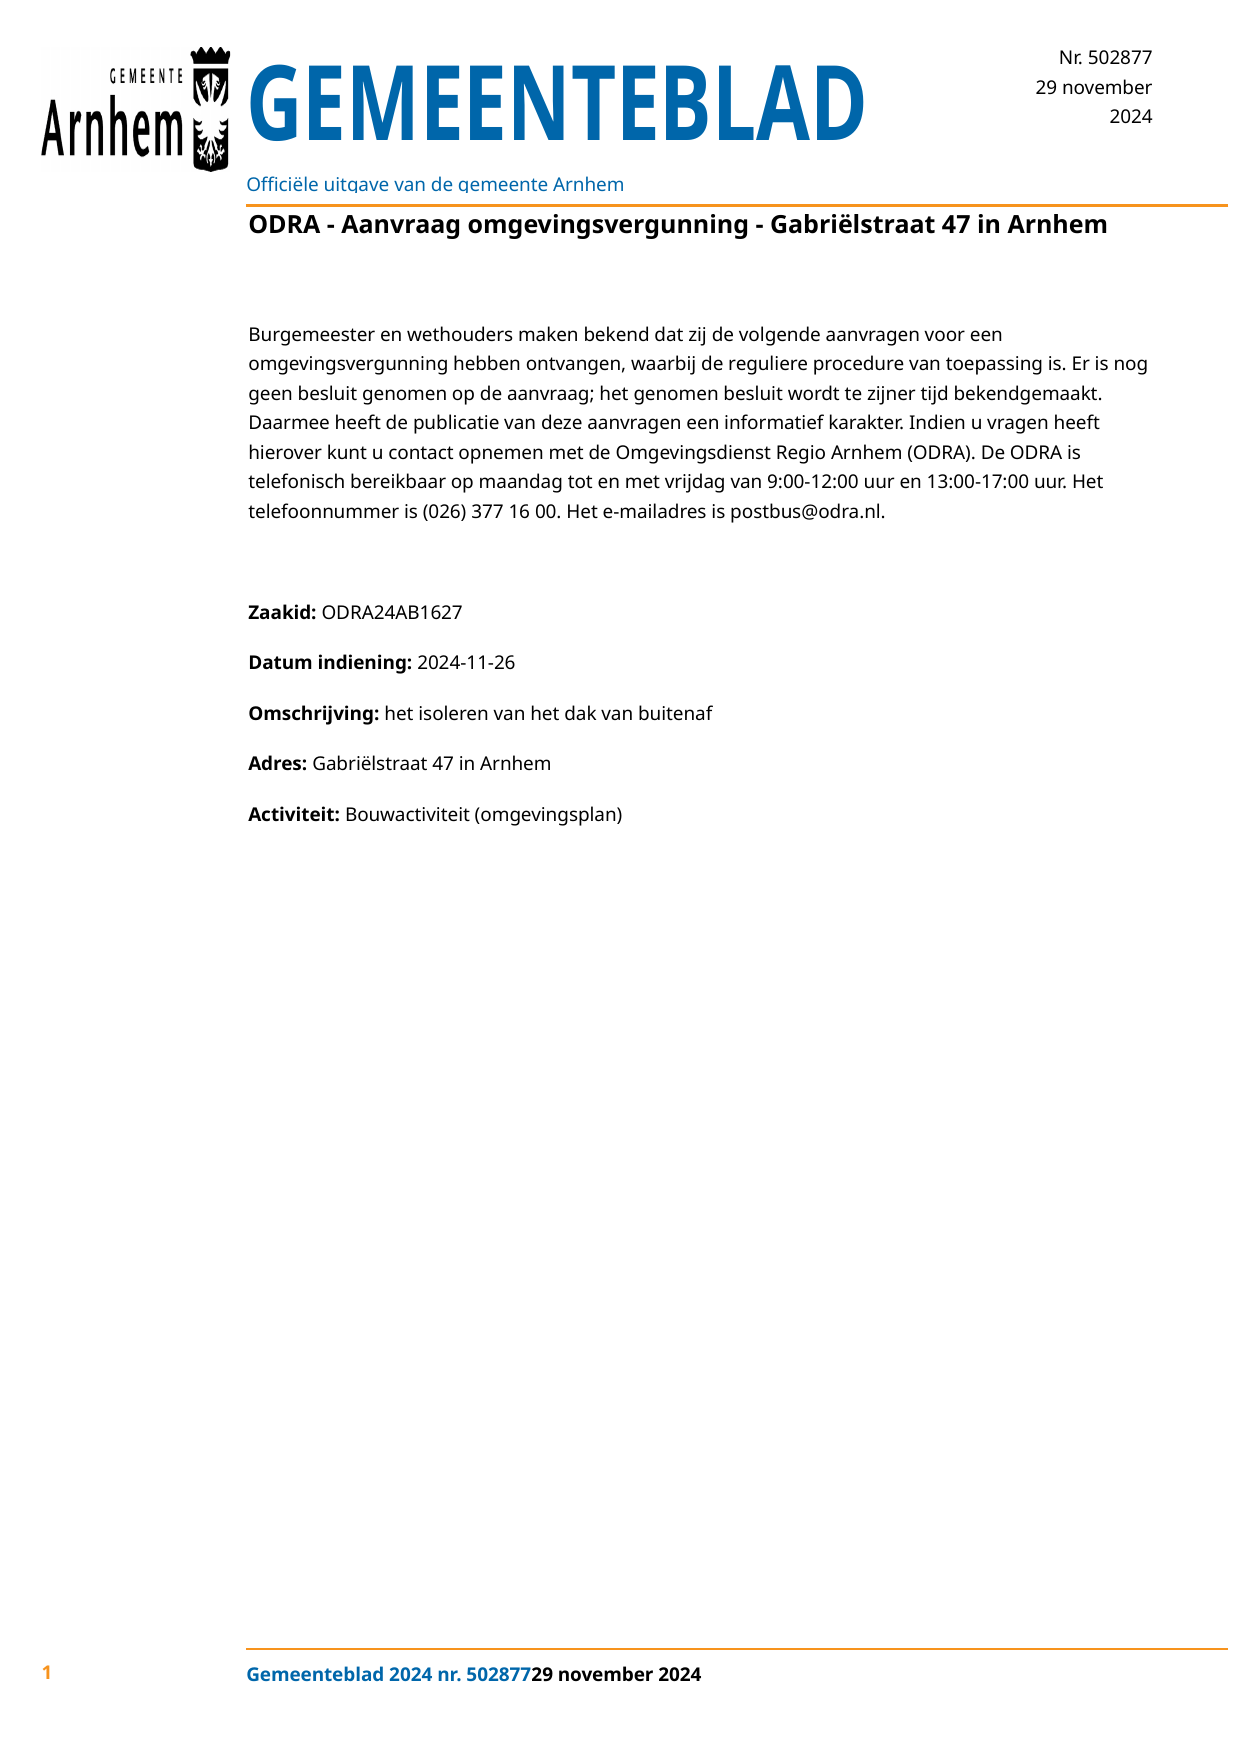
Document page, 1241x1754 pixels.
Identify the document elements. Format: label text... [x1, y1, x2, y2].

text Datum indiening: 2024-11-26 [248, 649, 1152, 675]
text Adres: Gabriëlstraat 47 in Arnhem [248, 750, 1152, 776]
picture [41, 47, 231, 172]
text Activiteit: Bouwactiviteit (omgevingsplan) [248, 801, 1152, 826]
text Burgemeester en wethouders maken bekend dat zij de volgende aanvragen voor een omgevingsvergunning hebben ontvangen, waarbij de reguliere procedure van toepassing is. Er is nog geen besluit genomen op de aanvraag; het genomen besluit wordt te zijner tijd bekendgemaakt. Daarmee heeft de publicatie van deze aanvragen een informatief karakter. Indien u vragen heeft hierover kunt u contact opnemen met de Omgevingsdienst Regio Arnhem (ODRA). De ODRA is telefonisch bereikbaar op maandag tot en met vrijdag van 9:00-12:00 uur en 13:00-17:00 uur. Het telefoonnummer is (026) 377 16 00. Het e-mailadres is postbus@odra.nl. [248, 321, 1152, 524]
text ODRA - Aanvraag omgevingsvergunning - Gabriëlstraat 47 in Arnhem [248, 207, 1152, 241]
text Zaakid: ODRA24AB1627 [248, 599, 1152, 625]
text Omschrijving: het isoleren van het dak van buitenaf [248, 700, 1152, 726]
